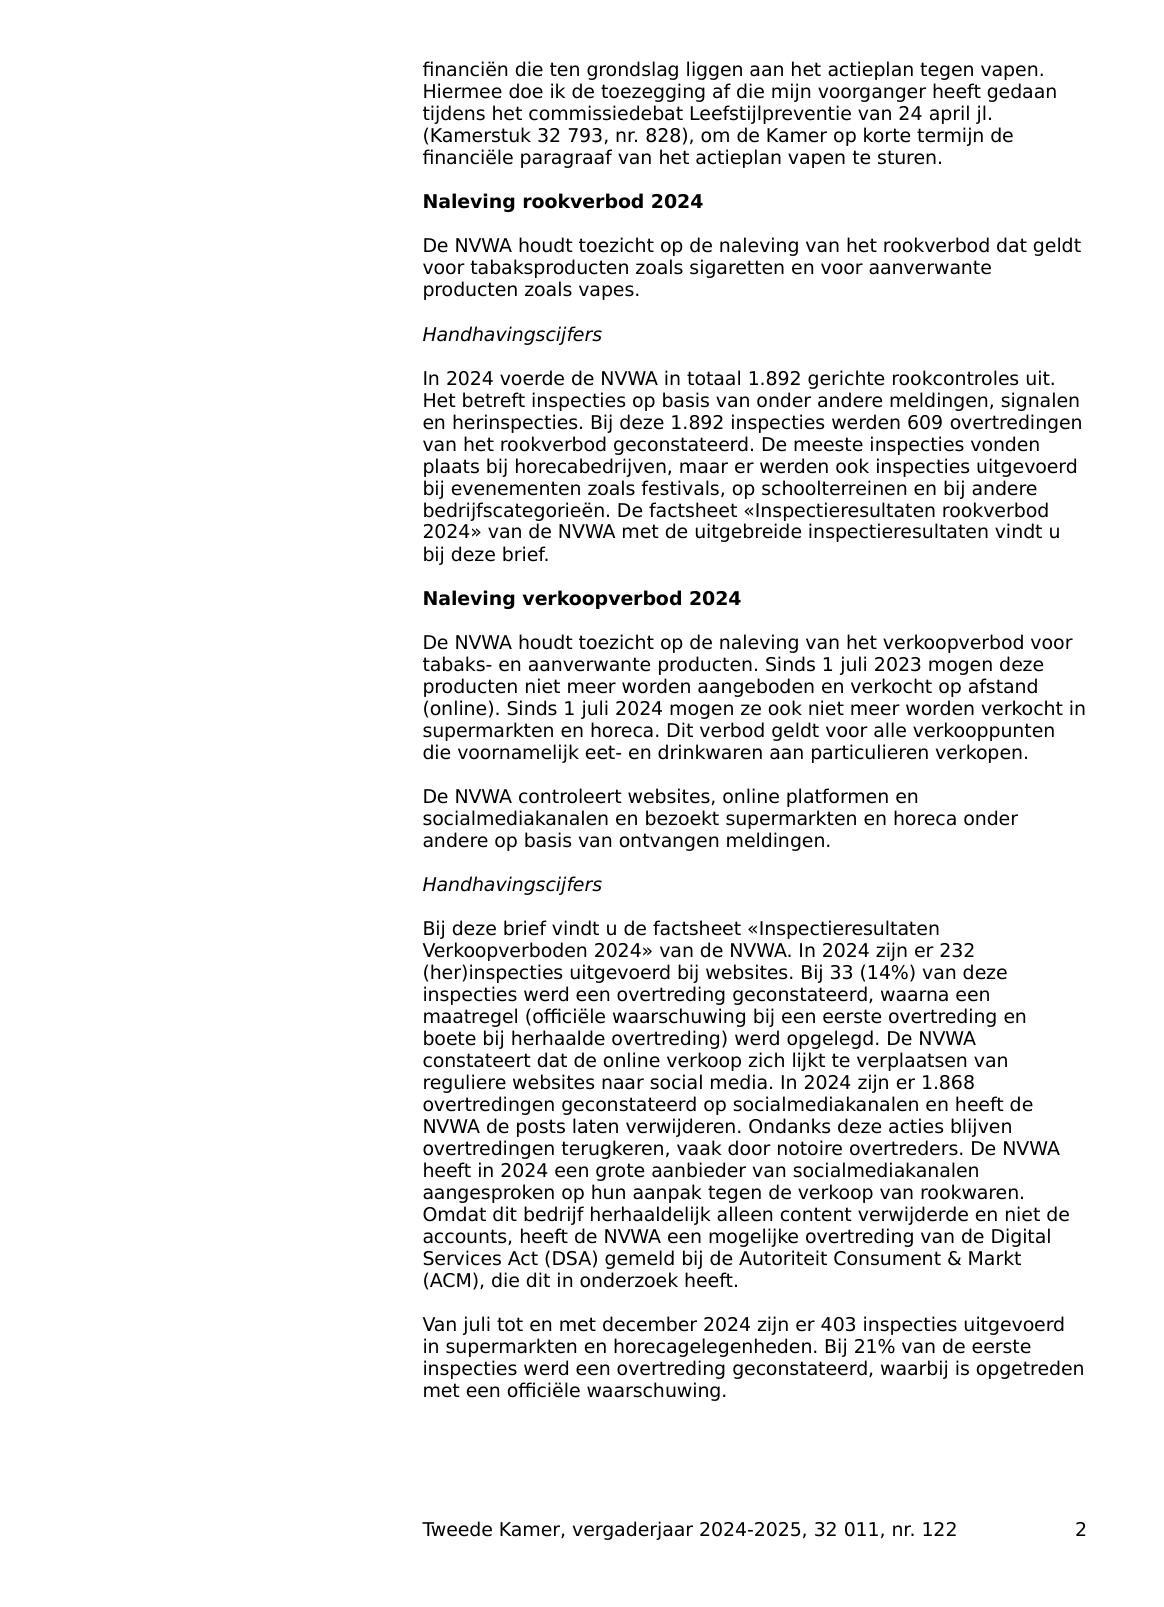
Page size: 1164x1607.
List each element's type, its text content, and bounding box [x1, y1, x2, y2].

text De NVWA controleert websites, online platformen en socialmediakanalen en bezoekt supermarkten en horeca onder andere op basis van ontvangen meldingen. [422, 786, 1087, 852]
text Bij deze brief vindt u de factsheet «Inspectieresultaten Verkoopverboden 2024» van de NVWA. In 2024 zijn er 232 (her)inspecties uitgevoerd bij websites. Bij 33 (14%) van deze inspecties werd een overtreding geconstateerd, waarna een maatregel (officiële waarschuwing bij een eerste overtreding en boete bij herhaalde overtreding) werd opgelegd. De NVWA constateert dat de online verkoop zich lijkt te verplaatsen van reguliere websites naar social media. In 2024 zijn er 1.868 overtredingen geconstateerd op socialmediakanalen en heeft de NVWA de posts laten verwijderen. Ondanks deze acties blijven overtredingen terugkeren, vaak door notoire overtreders. De NVWA heeft in 2024 een grote aanbieder van socialmediakanalen aangesproken op hun aanpak tegen de verkoop van rookwaren. Omdat dit bedrijf herhaaldelijk alleen content verwijderde en niet de accounts, heeft de NVWA een mogelijke overtreding van de Digital Services Act (DSA) gemeld bij de Autoriteit Consument & Markt (ACM), die dit in onderzoek heeft. [422, 918, 1087, 1292]
text De NVWA houdt toezicht op de naleving van het rookverbod dat geldt voor tabaksproducten zoals sigaretten en voor aanverwante producten zoals vapes. [422, 235, 1087, 301]
text In 2024 voerde de NVWA in totaal 1.892 gerichte rookcontroles uit. Het betreft inspecties op basis van onder andere meldingen, signalen en herinspecties. Bij deze 1.892 inspecties werden 609 overtredingen van het rookverbod geconstateerd. De meeste inspecties vonden plaats bij horecabedrijven, maar er werden ook inspecties uitgevoerd bij evenementen zoals festivals, op schoolterreinen en bij andere bedrijfscategorieën. De factsheet «Inspectieresultaten rookverbod 2024» van de NVWA met de uitgebreide inspectieresultaten vindt u bij deze brief. [422, 368, 1087, 565]
text financiën die ten grondslag liggen aan het actieplan tegen vapen. Hiermee doe ik de toezegging af die mijn voorganger heeft gedaan tijdens het commissiedebat Leefstijlpreventie van 24 april jl. (Kamerstuk 32 793, nr. 828), om de Kamer op korte termijn de financiële paragraaf van het actieplan vapen te sturen. [422, 59, 1087, 169]
subtitle Handhavingscijfers [422, 874, 1087, 896]
subtitle Naleving rookverbod 2024 [422, 191, 1087, 213]
subtitle Handhavingscijfers [422, 323, 1087, 345]
text Van juli tot en met december 2024 zijn er 403 inspecties uitgevoerd in supermarkten en horecagelegenheden. Bij 21% van de eerste inspecties werd een overtreding geconstateerd, waarbij is opgetreden met een officiële waarschuwing. [422, 1314, 1087, 1402]
subtitle Naleving verkoopverbod 2024 [422, 588, 1087, 609]
text De NVWA houdt toezicht op de naleving van het verkoopverbod voor tabaks- en aanverwante producten. Sinds 1 juli 2023 mogen deze producten niet meer worden aangeboden en verkocht op afstand (online). Sinds 1 juli 2024 mogen ze ook niet meer worden verkocht in supermarkten en horeca. Dit verbod geldt voor alle verkooppunten die voornamelijk eet- en drinkwaren aan particulieren verkopen. [422, 632, 1087, 764]
